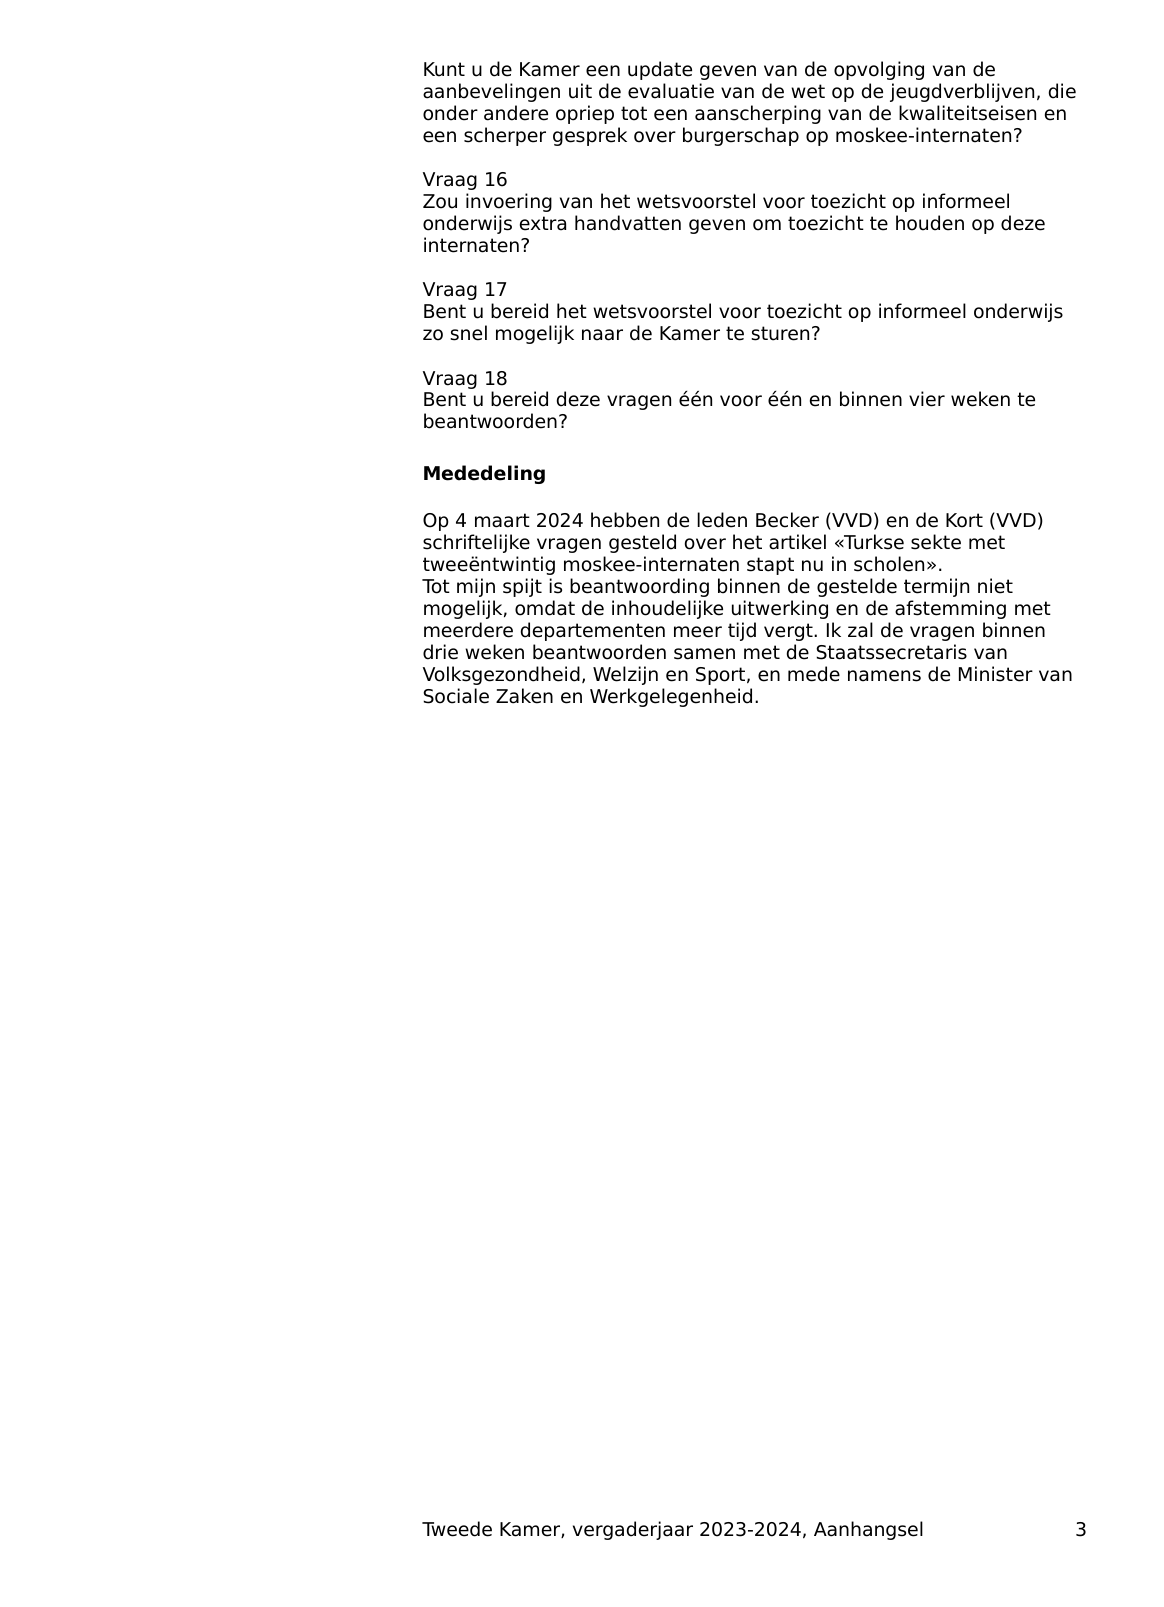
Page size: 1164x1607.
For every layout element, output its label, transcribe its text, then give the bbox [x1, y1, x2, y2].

text Zou invoering van het wetsvoorstel voor toezicht op informeel onderwijs extra handvatten geven om toezicht te houden op deze internaten? [422, 191, 1087, 257]
text Op 4 maart 2024 hebben de leden Becker (VVD) en de Kort (VVD) schriftelijke vragen gesteld over het artikel «Turkse sekte met tweeëntwintig moskee-internaten stapt nu in scholen». [422, 510, 1087, 576]
text Vraag 17 [422, 279, 1087, 301]
text Tot mijn spijt is beantwoording binnen de gestelde termijn niet mogelijk, omdat de inhoudelijke uitwerking en de afstemming met meerdere departementen meer tijd vergt. Ik zal de vragen binnen drie weken beantwoorden samen met de Staatssecretaris van Volksgezondheid, Welzijn en Sport, en mede namens de Minister van Sociale Zaken en Werkgelegenheid. [422, 576, 1087, 708]
text Bent u bereid deze vragen één voor één en binnen vier weken te beantwoorden? [422, 389, 1087, 433]
text Vraag 16 [422, 169, 1087, 191]
text Vraag 18 [422, 367, 1087, 389]
text Kunt u de Kamer een update geven van de opvolging van de aanbevelingen uit de evaluatie van de wet op de jeugdverblijven, die onder andere opriep tot een aanscherping van de kwaliteitseisen en een scherper gesprek over burgerschap op moskee-internaten? [422, 59, 1087, 147]
text Bent u bereid het wetsvoorstel voor toezicht op informeel onderwijs zo snel mogelijk naar de Kamer te sturen? [422, 301, 1087, 345]
subtitle Mededeling [422, 463, 1087, 485]
